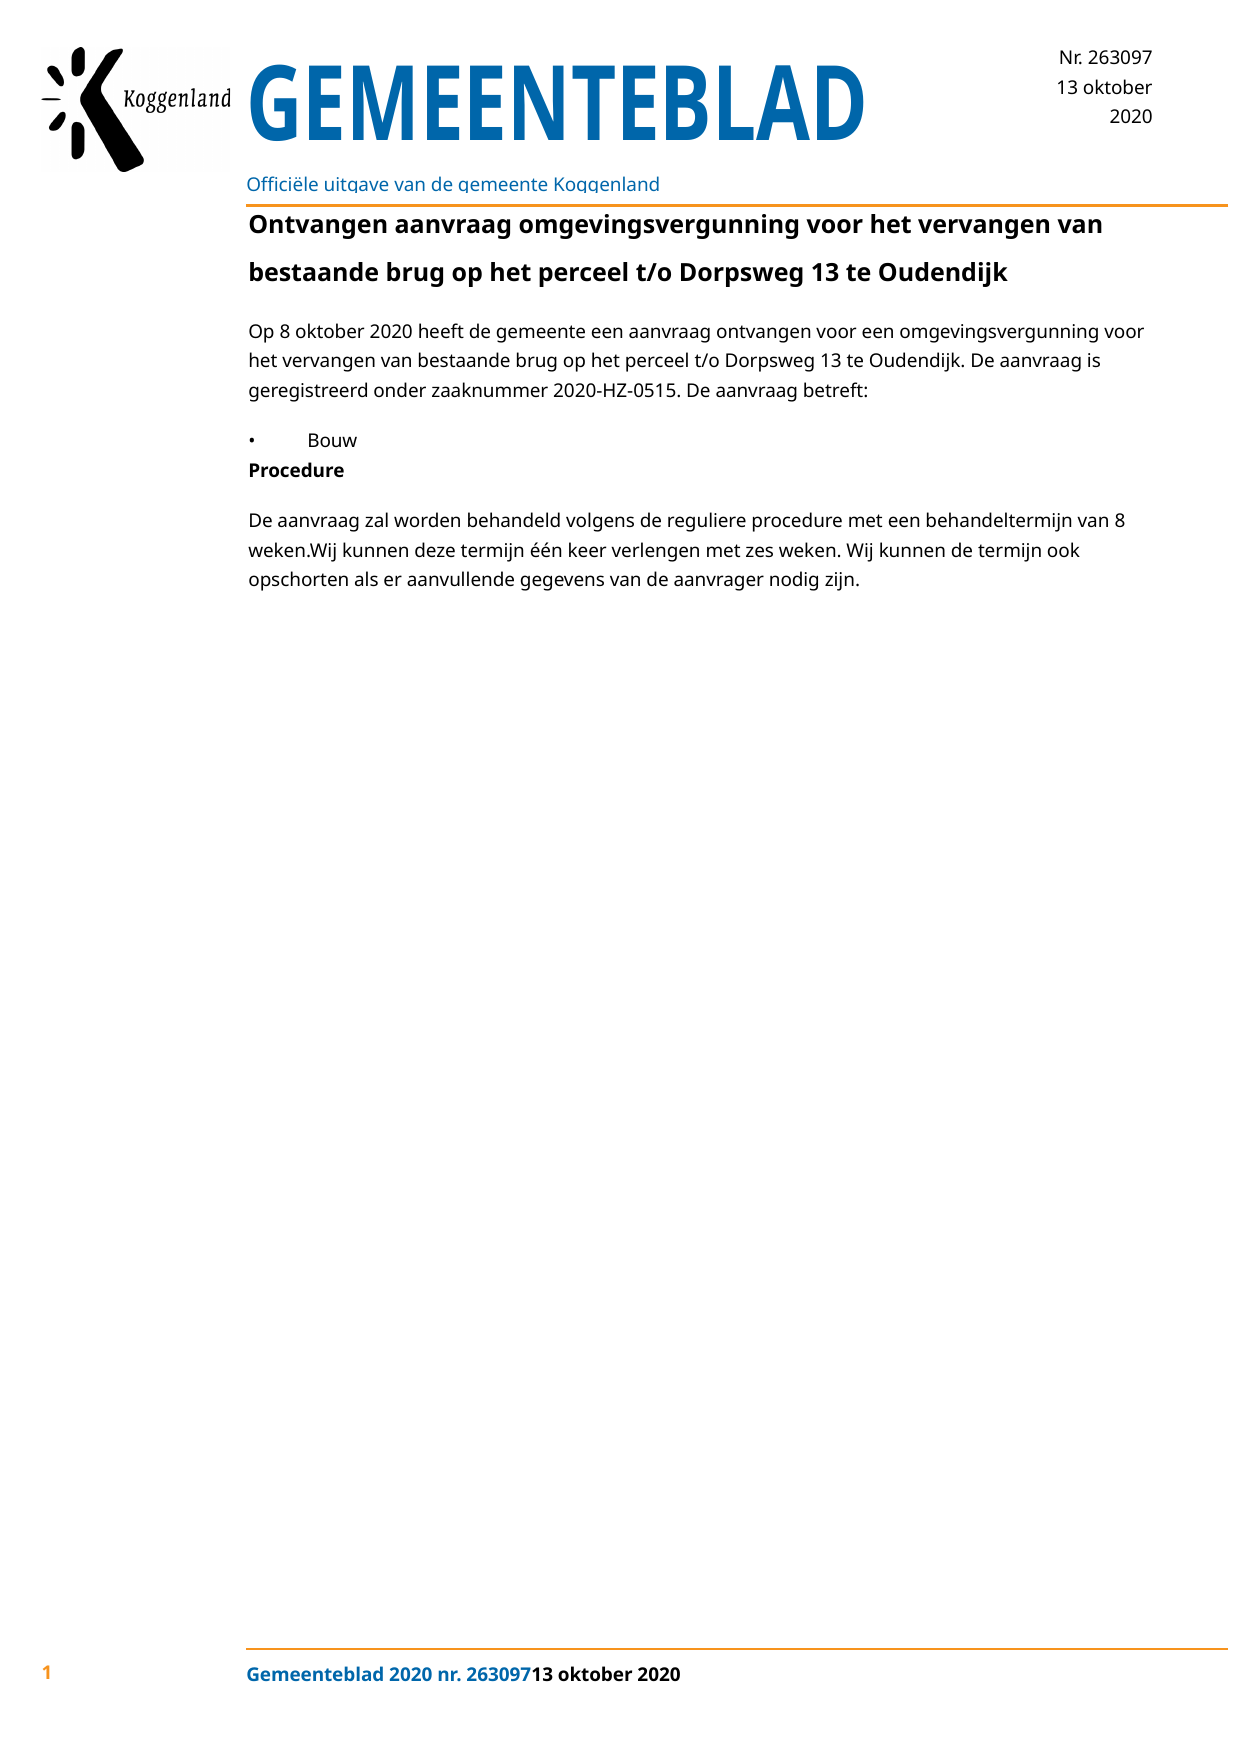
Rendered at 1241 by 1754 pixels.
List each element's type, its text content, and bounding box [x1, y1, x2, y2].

list Bouw [248, 427, 1152, 453]
text De aanvraag zal worden behandeld volgens de reguliere procedure met een behandeltermijn van 8 weken.Wij kunnen deze termijn één keer verlengen met zes weken. Wij kunnen de termijn ook opschorten als er aanvullende gegevens van de aanvrager nodig zijn. [248, 507, 1152, 592]
picture [41, 47, 231, 172]
text Procedure [248, 457, 1152, 483]
text Ontvangen aanvraag omgevingsvergunning voor het vervangen van bestaande brug op het perceel t/o Dorpsweg 13 te Oudendijk [248, 207, 1152, 288]
text Op 8 oktober 2020 heeft de gemeente een aanvraag ontvangen voor een omgevingsvergunning voor het vervangen van bestaande brug op het perceel t/o Dorpsweg 13 te Oudendijk. De aanvraag is geregistreerd onder zaaknummer 2020-HZ-0515. De aanvraag betreft: [248, 318, 1152, 403]
